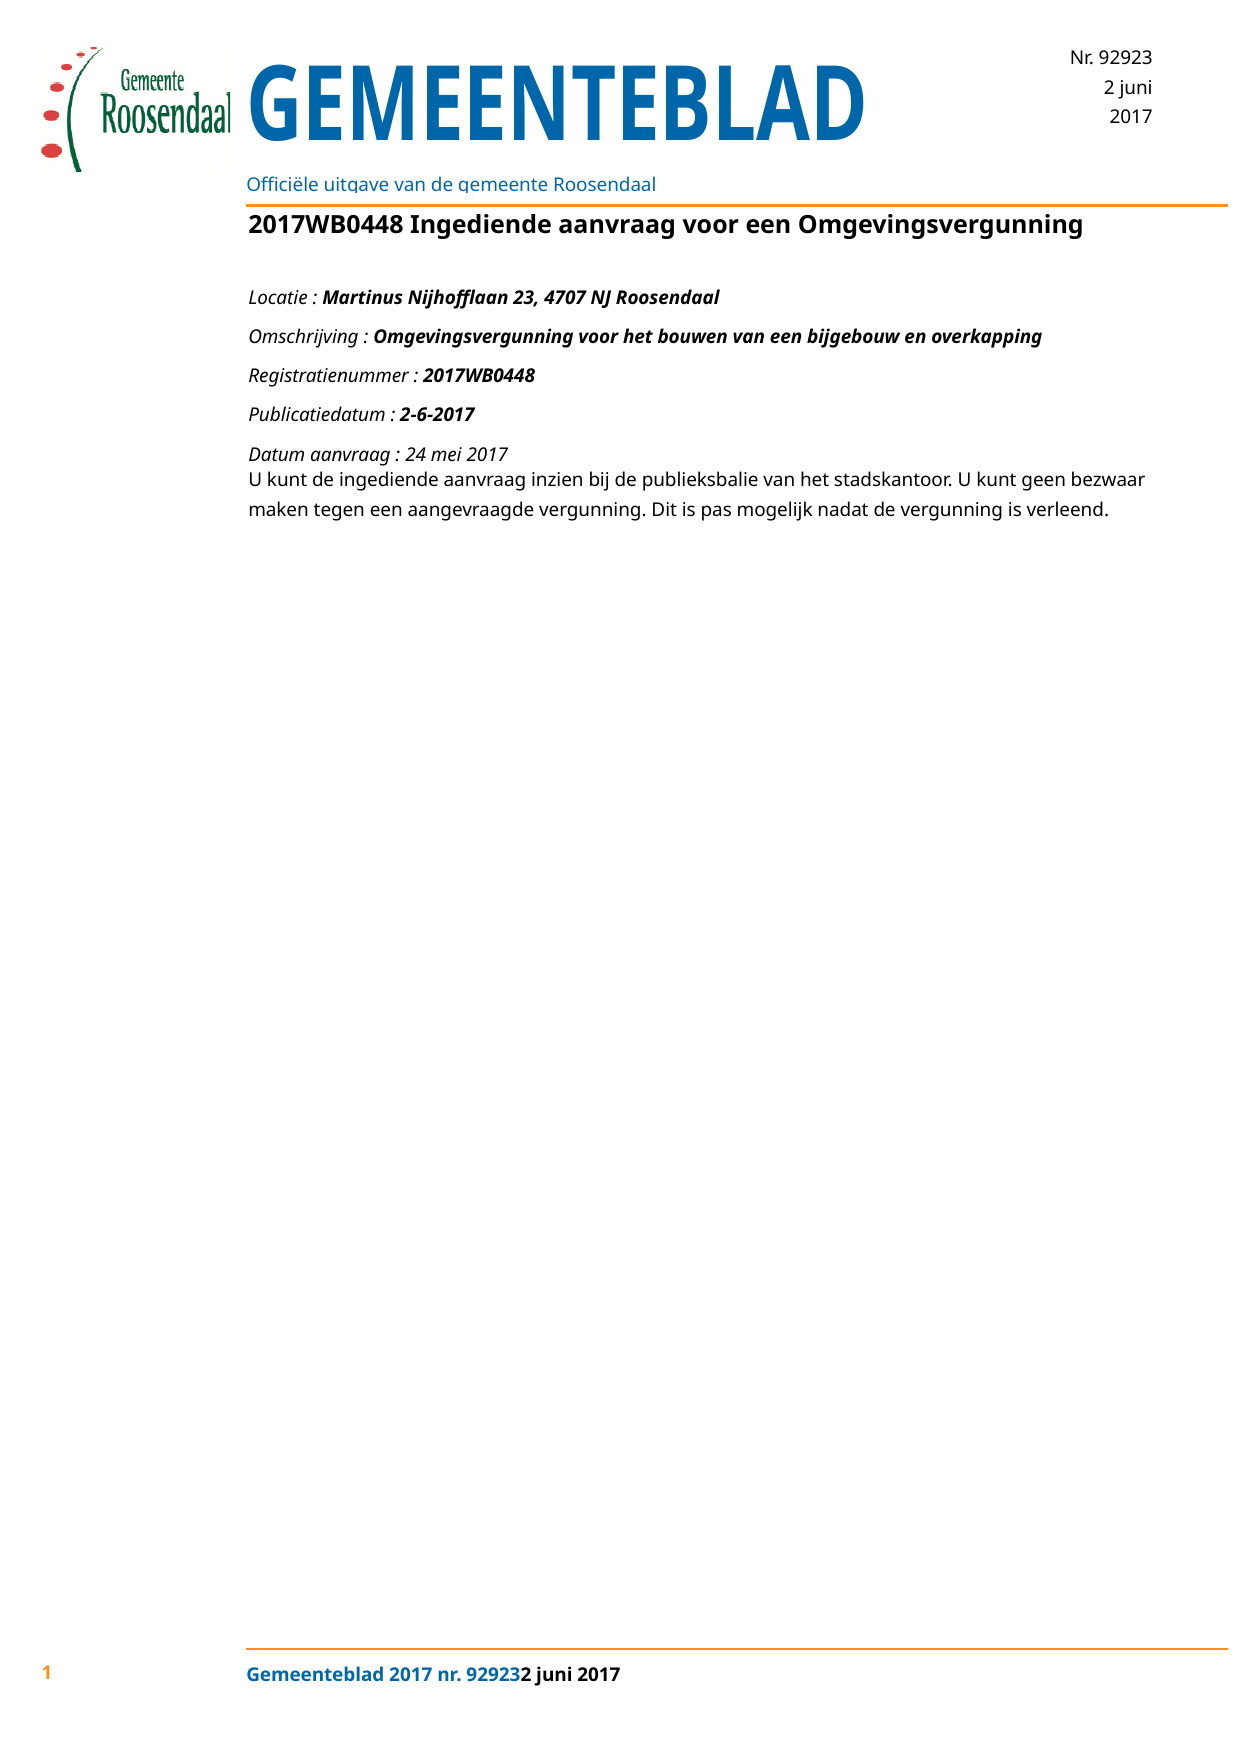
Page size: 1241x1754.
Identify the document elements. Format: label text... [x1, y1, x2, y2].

text Datum aanvraag : 24 mei 2017 [248, 441, 1152, 467]
text U kunt de ingediende aanvraag inzien bij de publieksbalie van het stadskantoor. U kunt geen bezwaar maken tegen een aangevraagde vergunning. Dit is pas mogelijk nadat de vergunning is verleend. [248, 467, 1152, 522]
text Registratienummer : 2017WB0448 [248, 362, 1152, 388]
text Omschrijving : Omgevingsvergunning voor het bouwen van een bijgebouw en overkapping [248, 323, 1152, 349]
text Locatie : Martinus Nijhofflaan 23, 4707 NJ Roosendaal [248, 284, 1152, 309]
picture [41, 47, 231, 172]
text 2017WB0448 Ingediende aanvraag voor een Omgevingsvergunning [248, 207, 1152, 241]
text Publicatiedatum : 2-6-2017 [248, 402, 1152, 427]
